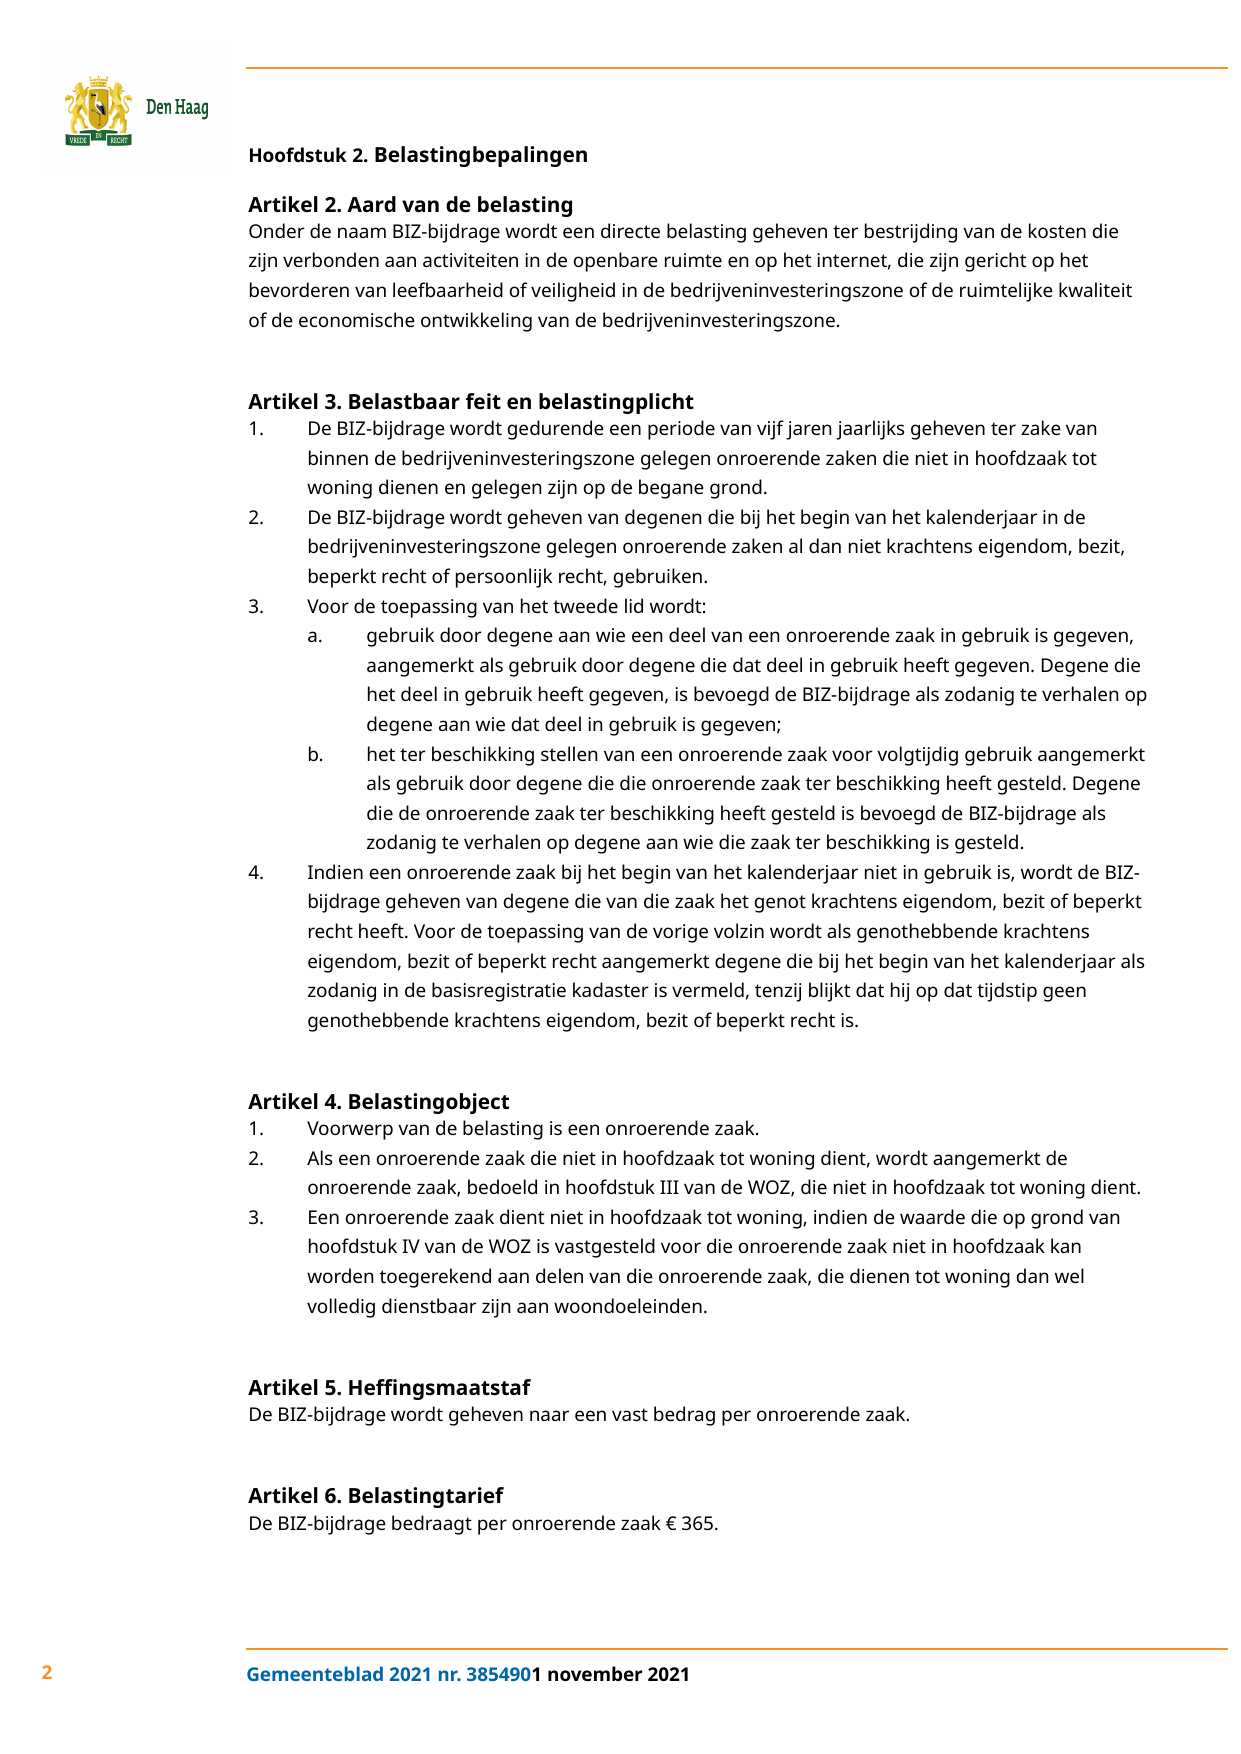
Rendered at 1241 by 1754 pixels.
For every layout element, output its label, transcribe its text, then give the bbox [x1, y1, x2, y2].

text De BIZ-bijdrage wordt geheven naar een vast bedrag per onroerende zaak. [248, 1401, 1152, 1427]
text De BIZ-bijdrage bedraagt per onroerende zaak € 365. [248, 1510, 1152, 1536]
list Voorwerp van de belasting is een onroerende zaak. [248, 1115, 1152, 1141]
list Voor de toepassing van het tweede lid wordt: [248, 593, 1152, 618]
picture [41, 47, 231, 172]
text Artikel 3. Belastbaar feit en belastingplicht [248, 387, 1152, 415]
list Als een onroerende zaak die niet in hoofdzaak tot woning dient, wordt aangemerkt de onroerende zaak, bedoeld in hoofdstuk III van de WOZ, die niet in hoofdzaak tot woning dient. [248, 1145, 1152, 1200]
list het ter beschikking stellen van een onroerende zaak voor volgtijdig gebruik aangemerkt als gebruik door degene die die onroerende zaak ter beschikking heeft gesteld. Degene die de onroerende zaak ter beschikking heeft gesteld is bevoegd de BIZ-bijdrage als zodanig te verhalen op degene aan wie die zaak ter beschikking is gesteld. [307, 741, 1152, 855]
list De BIZ-bijdrage wordt gedurende een periode van vijf jaren jaarlijks geheven ter zake van binnen de bedrijveninvesteringszone gelegen onroerende zaken die niet in hoofdzaak tot woning dienen en gelegen zijn op de begane grond. [248, 415, 1152, 500]
text Hoofdstuk 2. Belastingbepalingen [248, 140, 1152, 169]
text Artikel 5. Heffingsmaatstaf [248, 1373, 1152, 1401]
list Indien een onroerende zaak bij het begin van het kalenderjaar niet in gebruik is, wordt de BIZ-bijdrage geheven van degene die van die zaak het genot krachtens eigendom, bezit of beperkt recht heeft. Voor de toepassing van de vorige volzin wordt als genothebbende krachtens eigendom, bezit of beperkt recht aangemerkt degene die bij het begin van het kalenderjaar als zodanig in de basisregistratie kadaster is vermeld, tenzij blijkt dat hij op dat tijdstip geen genothebbende krachtens eigendom, bezit of beperkt recht is. [248, 859, 1152, 1033]
text Artikel 2. Aard van de belasting [248, 190, 1152, 218]
text Artikel 6. Belastingtarief [248, 1481, 1152, 1510]
list gebruik door degene aan wie een deel van een onroerende zaak in gebruik is gegeven, aangemerkt als gebruik door degene die dat deel in gebruik heeft gegeven. Degene die het deel in gebruik heeft gegeven, is bevoegd de BIZ-bijdrage als zodanig te verhalen op degene aan wie dat deel in gebruik is gegeven; [307, 622, 1152, 737]
text Artikel 4. Belastingobject [248, 1087, 1152, 1115]
list De BIZ-bijdrage wordt geheven van degenen die bij het begin van het kalenderjaar in de bedrijveninvesteringszone gelegen onroerende zaken al dan niet krachtens eigendom, bezit, beperkt recht of persoonlijk recht, gebruiken. [248, 504, 1152, 589]
text Onder de naam BIZ-bijdrage wordt een directe belasting geheven ter bestrijding van de kosten die zijn verbonden aan activiteiten in de openbare ruimte en op het internet, die zijn gericht op het bevorderen van leefbaarheid of veiligheid in de bedrijveninvesteringszone of de ruimtelijke kwaliteit of de economische ontwikkeling van de bedrijveninvesteringszone. [248, 218, 1152, 333]
list Een onroerende zaak dient niet in hoofdzaak tot woning, indien de waarde die op grond van hoofdstuk IV van de WOZ is vastgesteld voor die onroerende zaak niet in hoofdzaak kan worden toegerekend aan delen van die onroerende zaak, die dienen tot woning dan wel volledig dienstbaar zijn aan woondoeleinden. [248, 1204, 1152, 1319]
